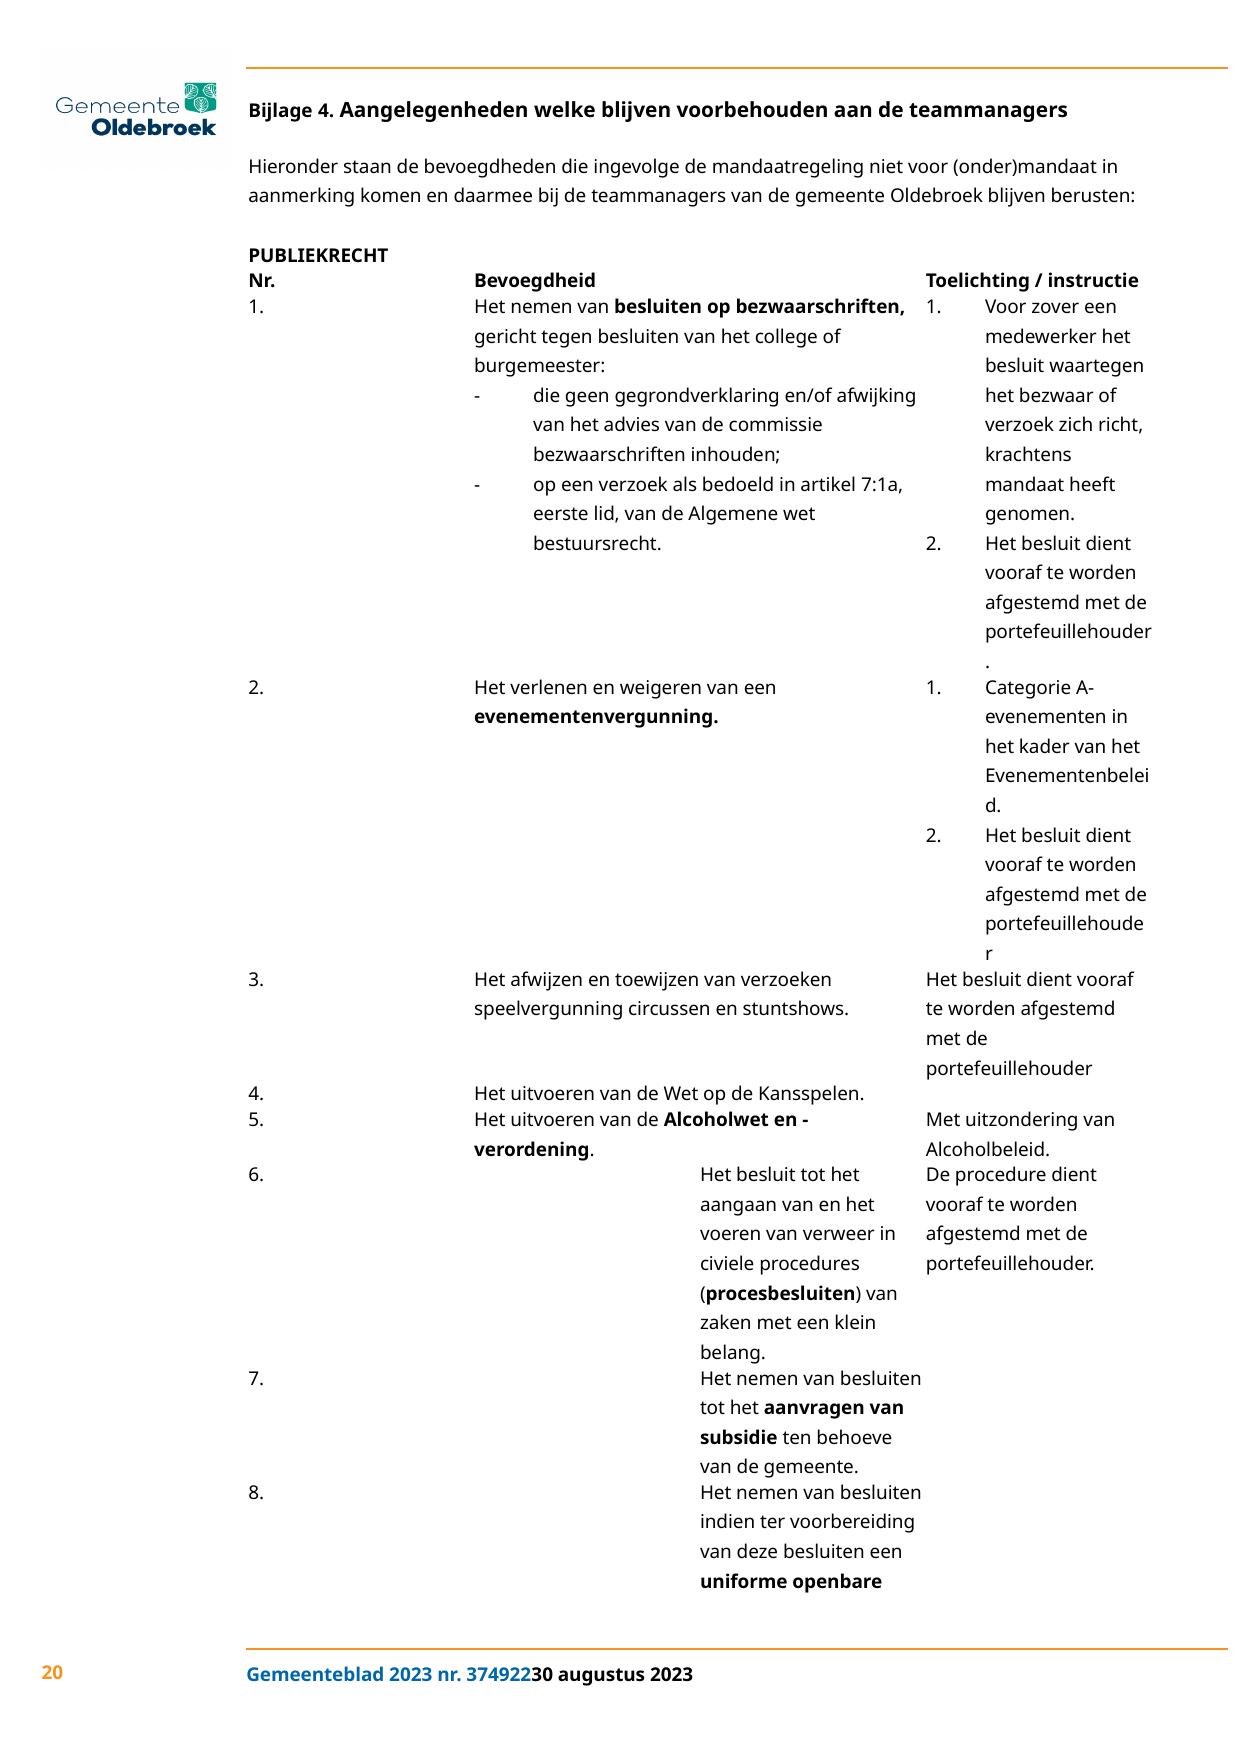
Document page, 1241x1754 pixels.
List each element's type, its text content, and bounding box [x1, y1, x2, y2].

table_cell [248, 1479, 700, 1594]
table_cell Met uitzondering van Alcoholbeleid. [926, 1106, 1152, 1161]
table_cell [926, 1365, 1152, 1479]
text Hieronder staan de bevoegdheden die ingevolge de mandaatregeling niet voor (onder)mandaat in aanmerking komen en daarmee bij de teammanagers van de gemeente Oldebroek blijven berusten: [248, 153, 1152, 208]
table_cell [248, 1365, 700, 1479]
table_cell Het nemen van besluiten tot het aanvragen van subsidie ten behoeve van de gemeente. [700, 1365, 926, 1479]
table_cell Het nemen van besluiten op bezwaarschriften, gericht tegen besluiten van het college of burgemeester: die geen gegrondverklaring en/of afwijking van het advies van de commissie bezwaarschriften inhouden; op een verzoek als bedoeld in artikel 7:1a, eerste lid, van de Algemene wet bestuursrecht. [474, 293, 926, 674]
table_cell [248, 1080, 474, 1106]
table_cell Het uitvoeren van de Alcoholwet en -verordening. [474, 1106, 926, 1161]
table_cell Het besluit tot het aangaan van en het voeren van verweer in civiele procedures (procesbesluiten) van zaken met een klein belang. [700, 1161, 926, 1365]
table_cell Bevoegdheid [474, 268, 926, 293]
table_cell Het nemen van besluiten indien ter voorbereiding van deze besluiten een uniforme openbare [700, 1479, 926, 1594]
table_cell [248, 674, 474, 966]
text Bijlage 4. Aangelegenheden welke blijven voorbehouden aan de teammanagers [248, 95, 1152, 123]
table_cell [926, 1080, 1152, 1106]
table_cell Het afwijzen en toewijzen van verzoeken speelvergunning circussen en stuntshows. [474, 966, 926, 1080]
table_cell Voor zover een medewerker het besluit waartegen het bezwaar of verzoek zich richt, krachtens mandaat heeft genomen. Het besluit dient vooraf te worden afgestemd met de portefeuillehouder. [926, 293, 1152, 674]
table_cell [926, 1479, 1152, 1594]
table_cell Toelichting / instructie [926, 268, 1152, 293]
table_cell [248, 293, 474, 674]
table_cell Categorie A-evenementen in het kader van het Evenementenbeleid. Het besluit dient vooraf te worden afgestemd met de portefeuillehouder [926, 674, 1152, 966]
table_cell [248, 966, 474, 1080]
table_cell Nr. [248, 268, 474, 293]
table_header PUBLIEKRECHT [248, 242, 1152, 267]
table_cell Het uitvoeren van de Wet op de Kansspelen. [474, 1080, 926, 1106]
picture [41, 47, 231, 172]
table_cell Het verlenen en weigeren van een evenementenvergunning. [474, 674, 926, 966]
table_cell [248, 1106, 474, 1161]
table_cell De procedure dient vooraf te worden afgestemd met de portefeuillehouder. [926, 1161, 1152, 1365]
table_cell [248, 1161, 700, 1365]
table_cell Het besluit dient vooraf te worden afgestemd met de portefeuillehouder [926, 966, 1152, 1080]
